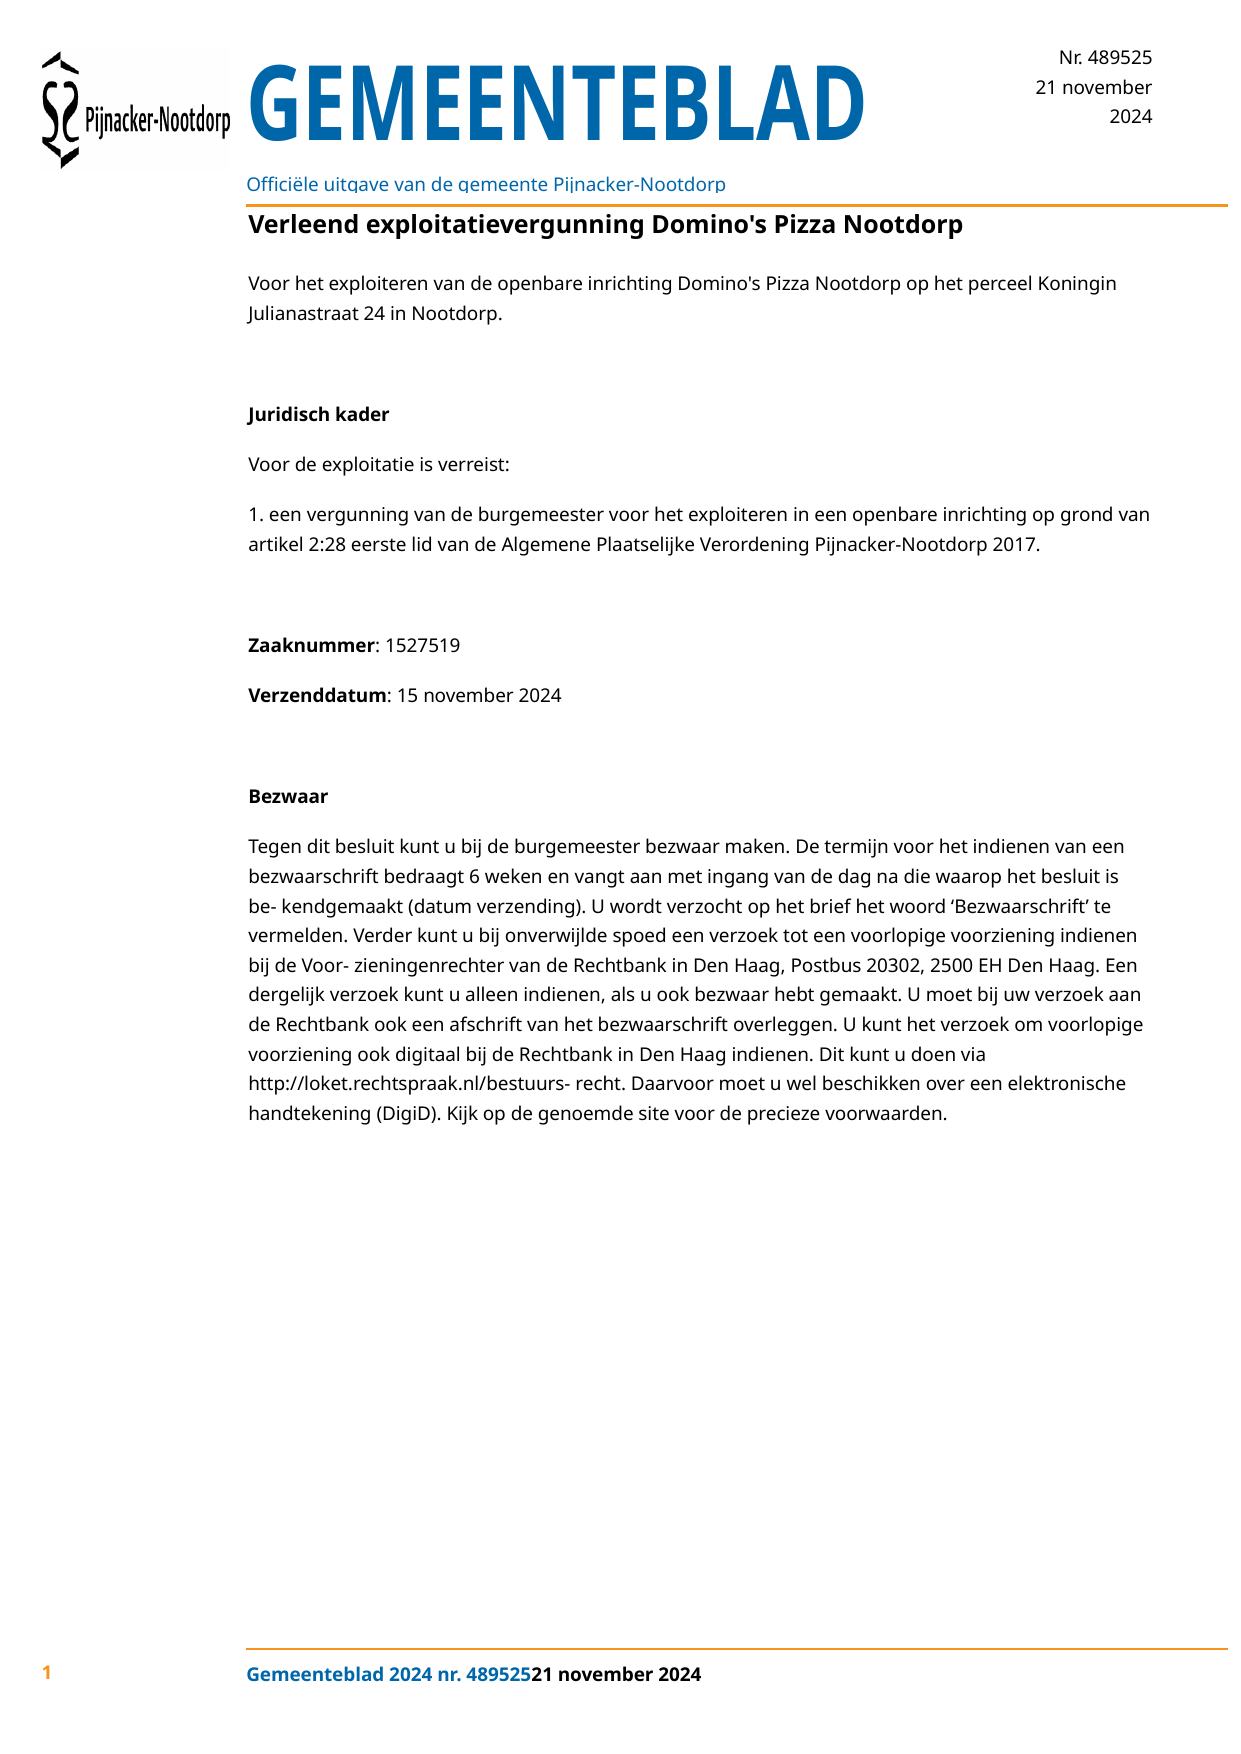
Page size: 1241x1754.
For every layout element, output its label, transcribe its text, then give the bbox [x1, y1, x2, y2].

text Voor de exploitatie is verreist: [248, 451, 1152, 477]
text Tegen dit besluit kunt u bij de burgemeester bezwaar maken. De termijn voor het indienen van een bezwaarschrift bedraagt 6 weken en vangt aan met ingang van de dag na die waarop het besluit is be- kendgemaakt (datum verzending). U wordt verzocht op het brief het woord ‘Bezwaarschrift’ te vermelden. Verder kunt u bij onverwijlde spoed een verzoek tot een voorlopige voorziening indienen bij de Voor- zieningenrechter van de Rechtbank in Den Haag, Postbus 20302, 2500 EH Den Haag. Een dergelijk verzoek kunt u alleen indienen, als u ook bezwaar hebt gemaakt. U moet bij uw verzoek aan de Rechtbank ook een afschrift van het bezwaarschrift overleggen. U kunt het verzoek om voorlopige voorziening ook digitaal bij de Rechtbank in Den Haag indienen. Dit kunt u doen via http://loket.rechtspraak.nl/bestuurs- recht. Daarvoor moet u wel beschikken over een elektronische handtekening (DigiD). Kijk op de genoemde site voor de precieze voorwaarden. [248, 834, 1152, 1126]
picture [41, 47, 231, 172]
text Juridisch kader [248, 401, 1152, 426]
text Voor het exploiteren van de openbare inrichting Domino's Pizza Nootdorp op het perceel Koningin Julianastraat 24 in Nootdorp. [248, 270, 1152, 326]
text 1. een vergunning van de burgemeester voor het exploiteren in een openbare inrichting op grond van artikel 2:28 eerste lid van de Algemene Plaatselijke Verordening Pijnacker-Nootdorp 2017. [248, 502, 1152, 557]
text Bezwaar [248, 783, 1152, 809]
text Verleend exploitatievergunning Domino's Pizza Nootdorp [248, 207, 1152, 241]
text Zaaknummer: 1527519 [248, 632, 1152, 658]
text Verzenddatum: 15 november 2024 [248, 682, 1152, 708]
